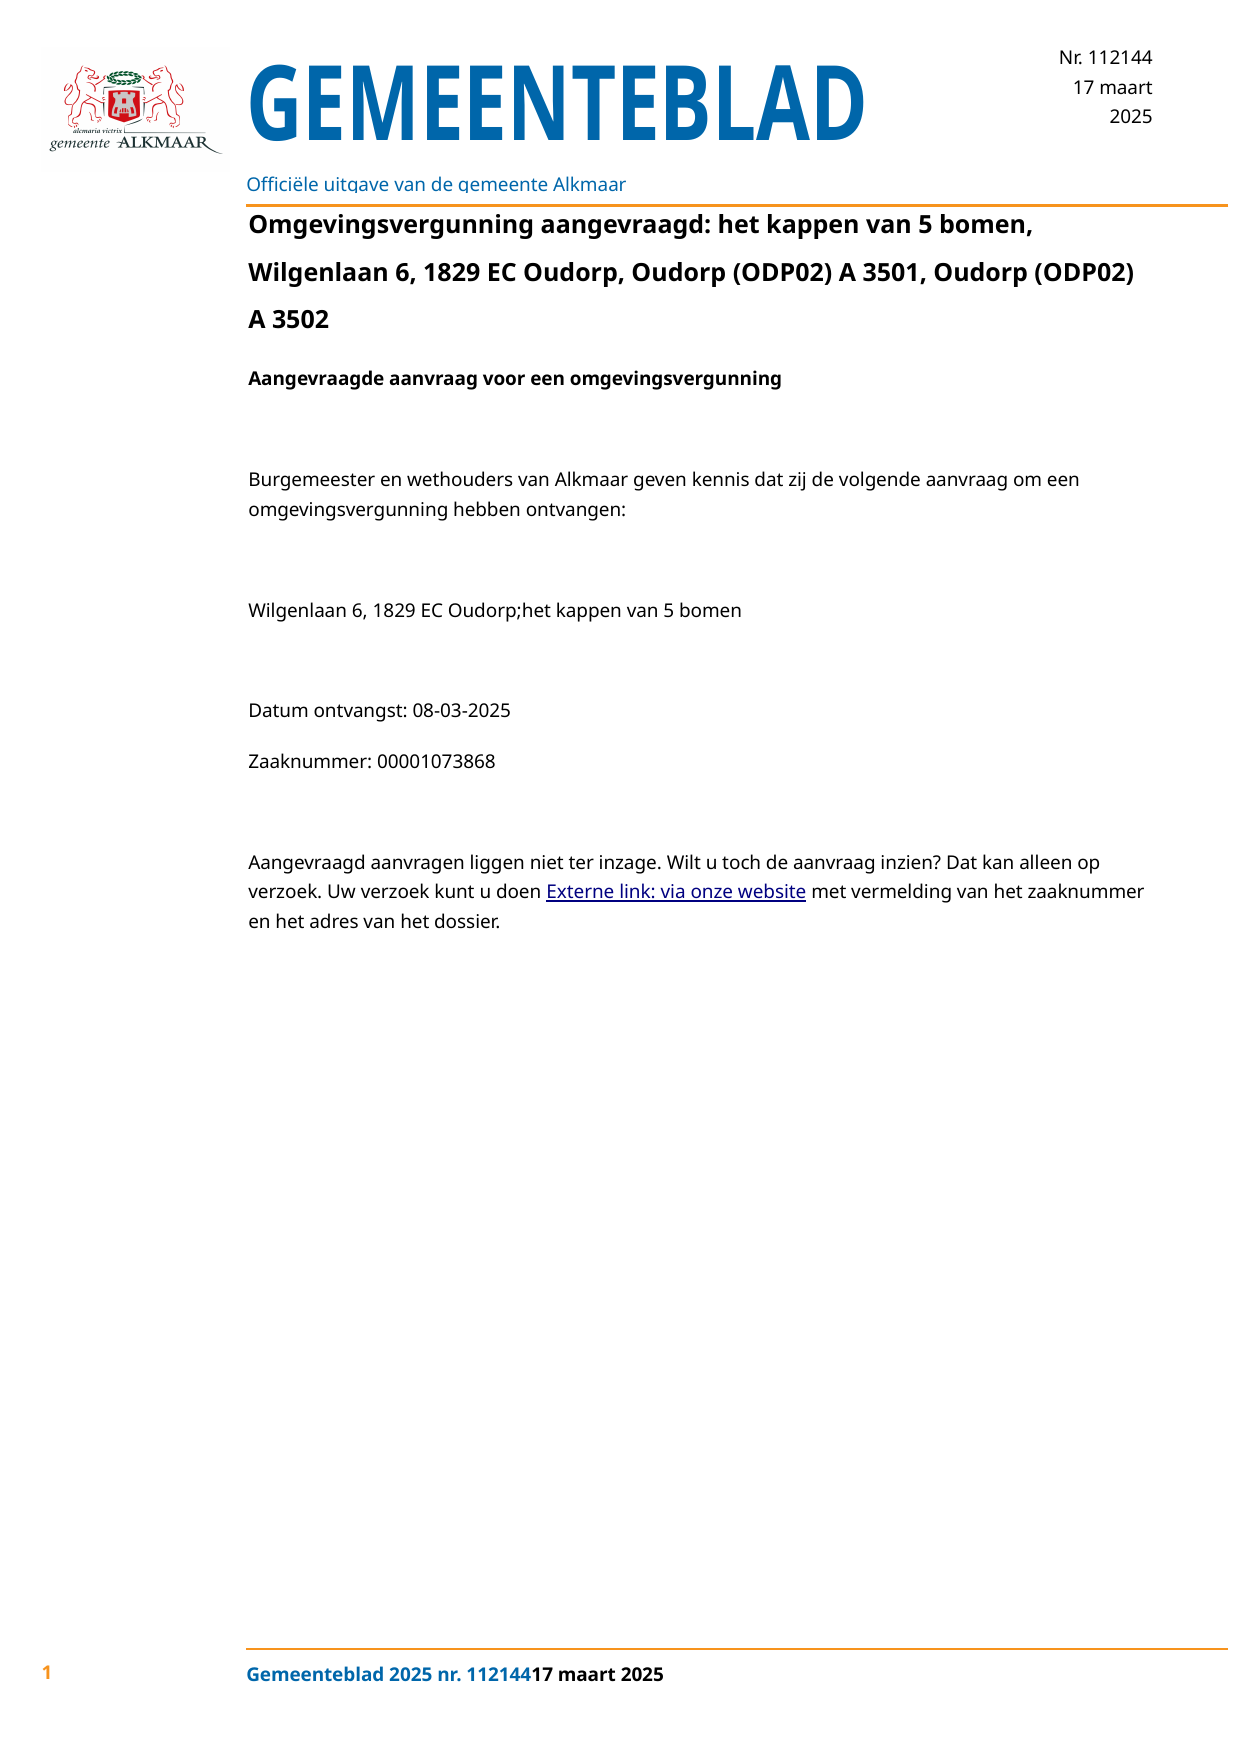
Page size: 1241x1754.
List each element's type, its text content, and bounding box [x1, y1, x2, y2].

text Omgevingsvergunning aangevraagd: het kappen van 5 bomen, Wilgenlaan 6, 1829 EC Oudorp, Oudorp (ODP02) A 3501, Oudorp (ODP02) A 3502 [248, 207, 1152, 336]
text Zaaknummer: 00001073868 [248, 748, 1152, 774]
text Aangevraagd aanvragen liggen niet ter inzage. Wilt u toch de aanvraag inzien? Dat kan alleen op verzoek. Uw verzoek kunt u doen Externe link: via onze website met vermelding van het zaaknummer en het adres van het dossier. [248, 849, 1152, 934]
text Wilgenlaan 6, 1829 EC Oudorp;het kappen van 5 bomen [248, 597, 1152, 622]
picture [41, 47, 231, 172]
text Aangevraagde aanvraag voor een omgevingsvergunning [248, 366, 1152, 391]
text Burgemeester en wethouders van Alkmaar geven kennis dat zij de volgende aanvraag om een omgevingsvergunning hebben ontvangen: [248, 466, 1152, 522]
text Datum ontvangst: 08-03-2025 [248, 698, 1152, 723]
